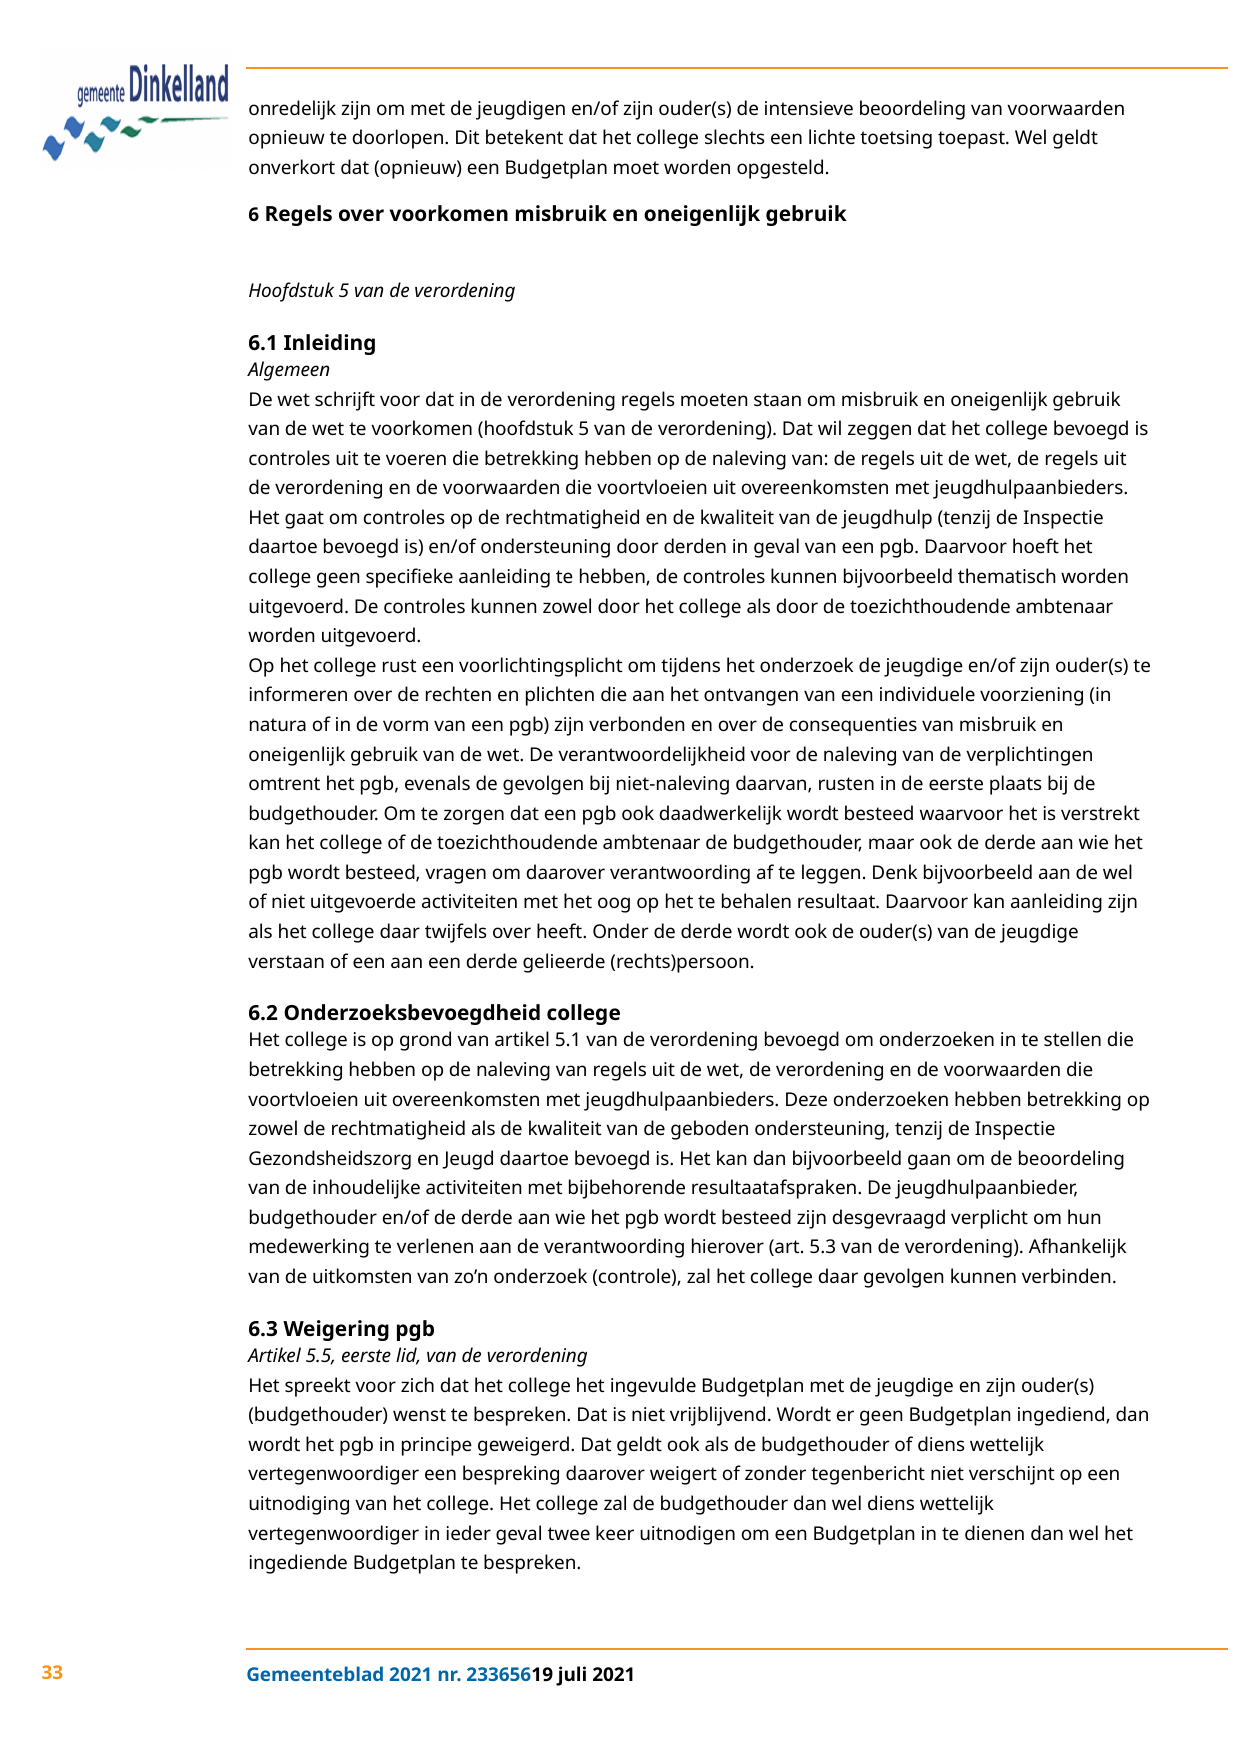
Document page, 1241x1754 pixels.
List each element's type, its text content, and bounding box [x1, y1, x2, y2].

text Op het college rust een voorlichtingsplicht om tijdens het onderzoek de jeugdige en/of zijn ouder(s) te informeren over de rechten en plichten die aan het ontvangen van een individuele voorziening (in natura of in de vorm van een pgb) zijn verbonden en over de consequenties van misbruik en oneigenlijk gebruik van de wet. De verantwoordelijkheid voor de naleving van de verplichtingen omtrent het pgb, evenals de gevolgen bij niet-naleving daarvan, rusten in de eerste plaats bij de budgethouder. Om te zorgen dat een pgb ook daadwerkelijk wordt besteed waarvoor het is verstrekt kan het college of de toezichthoudende ambtenaar de budgethouder, maar ook de derde aan wie het pgb wordt besteed, vragen om daarover verantwoording af te leggen. Denk bijvoorbeeld aan de wel of niet uitgevoerde activiteiten met het oog op het te behalen resultaat. Daarvoor kan aanleiding zijn als het college daar twijfels over heeft. Onder de derde wordt ook de ouder(s) van de jeugdige verstaan of een aan een derde gelieerde (rechts)persoon. [248, 652, 1152, 973]
text 6.1 Inleiding [248, 328, 1152, 356]
text Algemeen [248, 356, 1152, 382]
picture [41, 47, 231, 172]
text Het college is op grond van artikel 5.1 van de verordening bevoegd om onderzoeken in te stellen die betrekking hebben op de naleving van regels uit de wet, de verordening en de voorwaarden die voortvloeien uit overeenkomsten met jeugdhulpaanbieders. Deze onderzoeken hebben betrekking op zowel de rechtmatigheid als de kwaliteit van de geboden ondersteuning, tenzij de Inspectie Gezondsheidszorg en Jeugd daartoe bevoegd is. Het kan dan bijvoorbeeld gaan om de beoordeling van de inhoudelijke activiteiten met bijbehorende resultaatafspraken. De jeugdhulpaanbieder, budgethouder en/of de derde aan wie het pgb wordt besteed zijn desgevraagd verplicht om hun medewerking te verlenen aan de verantwoording hierover (art. 5.3 van de verordening). Afhankelijk van de uitkomsten van zo’n onderzoek (controle), zal het college daar gevolgen kunnen verbinden. [248, 1027, 1152, 1289]
text onredelijk zijn om met de jeugdigen en/of zijn ouder(s) de intensieve beoordeling van voorwaarden opnieuw te doorlopen. Dit betekent dat het college slechts een lichte toetsing toepast. Wel geldt onverkort dat (opnieuw) een Budgetplan moet worden opgesteld. [248, 95, 1152, 180]
text Artikel 5.5, eerste lid, van de verordening [248, 1342, 1152, 1368]
text 6 Regels over voorkomen misbruik en oneigenlijk gebruik [248, 199, 1152, 228]
text 6.2 Onderzoeksbevoegdheid college [248, 998, 1152, 1027]
text Hoofdstuk 5 van de verordening [248, 277, 1152, 303]
text De wet schrijft voor dat in de verordening regels moeten staan om misbruik en oneigenlijk gebruik van de wet te voorkomen (hoofdstuk 5 van de verordening). Dat wil zeggen dat het college bevoegd is controles uit te voeren die betrekking hebben op de naleving van: de regels uit de wet, de regels uit de verordening en de voorwaarden die voortvloeien uit overeenkomsten met jeugdhulpaanbieders. Het gaat om controles op de rechtmatigheid en de kwaliteit van de jeugdhulp (tenzij de Inspectie daartoe bevoegd is) en/of ondersteuning door derden in geval van een pgb. Daarvoor hoeft het college geen specifieke aanleiding te hebben, de controles kunnen bijvoorbeeld thematisch worden uitgevoerd. De controles kunnen zowel door het college als door de toezichthoudende ambtenaar worden uitgevoerd. [248, 386, 1152, 648]
text 6.3 Weigering pgb [248, 1314, 1152, 1342]
text Het spreekt voor zich dat het college het ingevulde Budgetplan met de jeugdige en zijn ouder(s) (budgethouder) wenst te bespreken. Dat is niet vrijblijvend. Wordt er geen Budgetplan ingediend, dan wordt het pgb in principe geweigerd. Dat geldt ook als de budgethouder of diens wettelijk vertegenwoordiger een bespreking daarover weigert of zonder tegenbericht niet verschijnt op een uitnodiging van het college. Het college zal de budgethouder dan wel diens wettelijk vertegenwoordiger in ieder geval twee keer uitnodigen om een Budgetplan in te dienen dan wel het ingediende Budgetplan te bespreken. [248, 1372, 1152, 1575]
